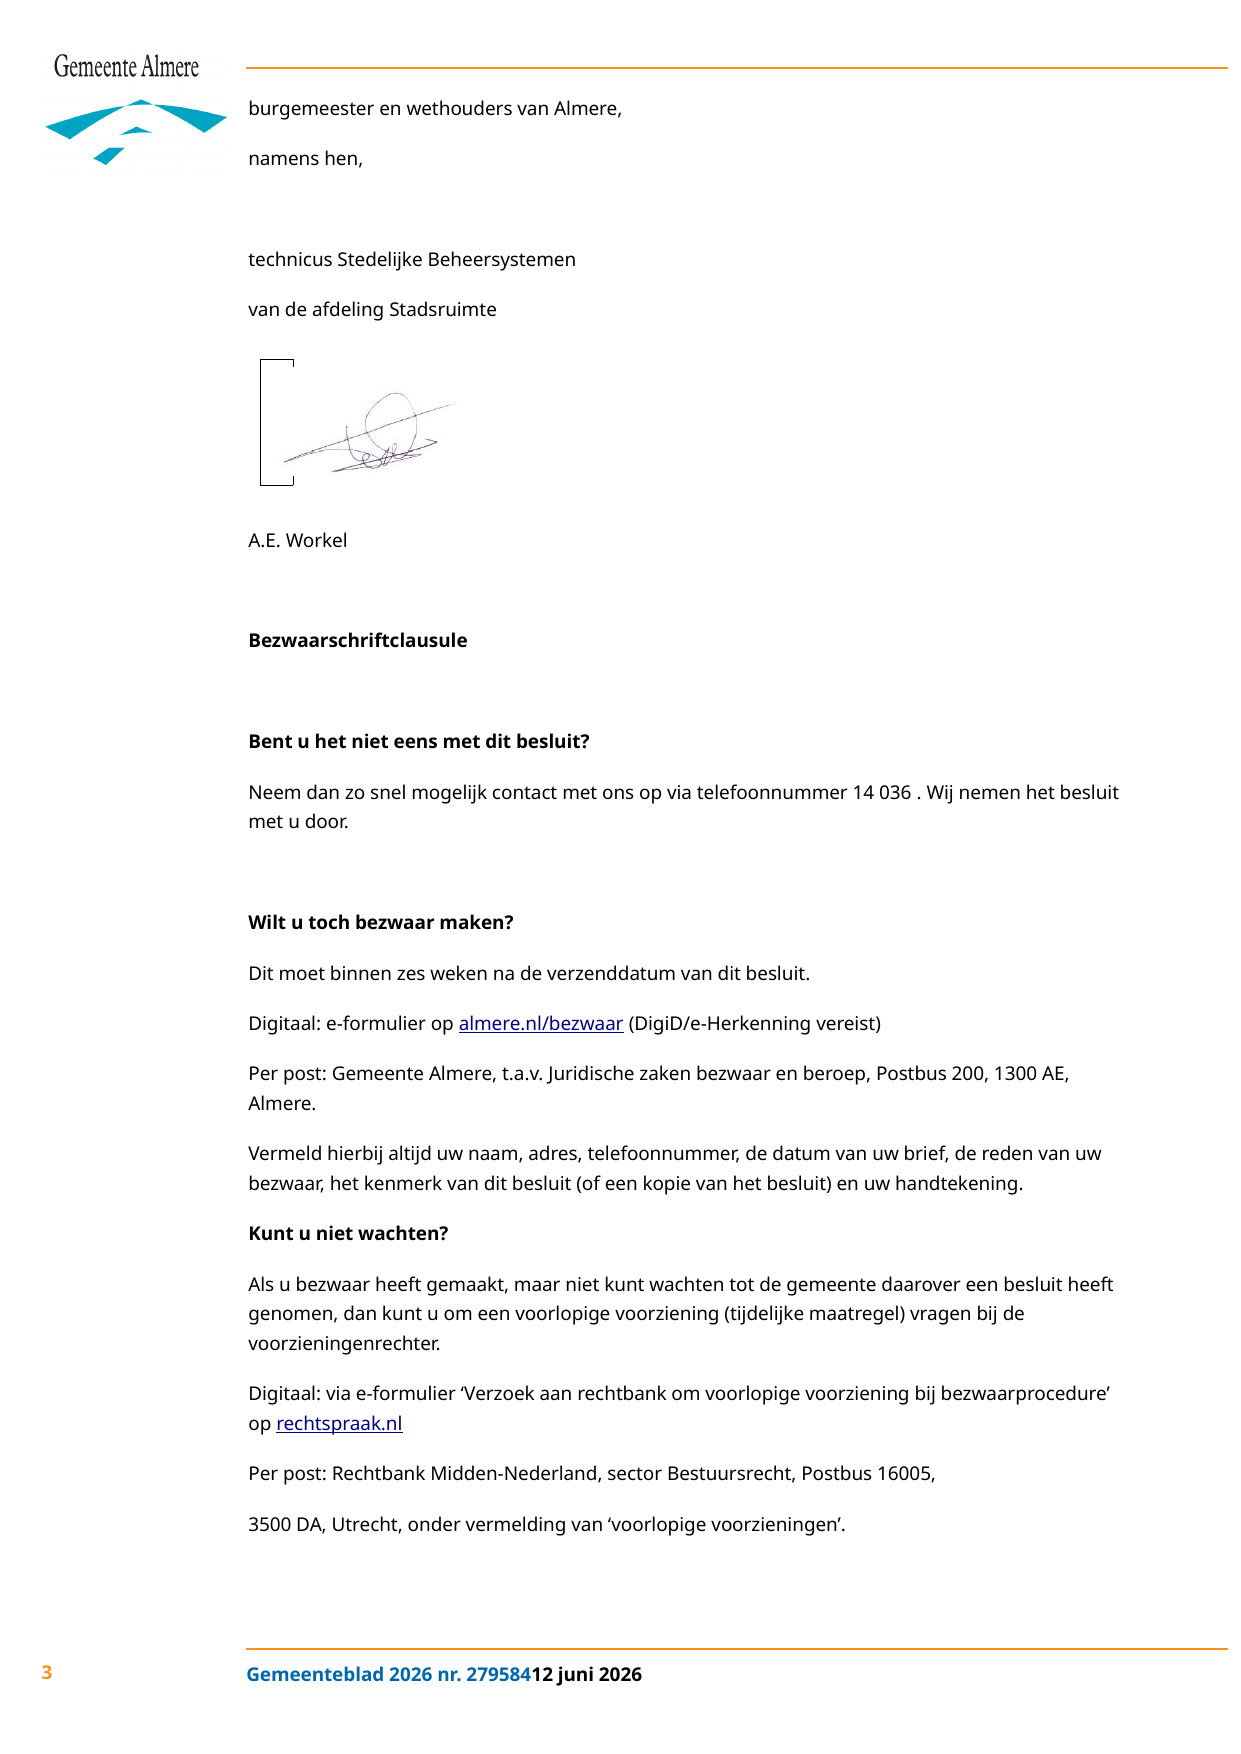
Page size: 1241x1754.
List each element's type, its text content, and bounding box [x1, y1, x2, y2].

text Bezwaarschriftclausule [248, 628, 1152, 653]
text namens hen, [248, 145, 1152, 171]
text Als u bezwaar heeft gemaakt, maar niet kunt wachten tot de gemeente daarover een besluit heeft genomen, dan kunt u om een voorlopige voorziening (tijdelijke maatregel) vragen bij de voorzieningenrechter. [248, 1271, 1152, 1356]
text Per post: Rechtbank Midden-Nederland, sector Bestuursrecht, Postbus 16005, [248, 1461, 1152, 1486]
text burgemeester en wethouders van Almere, [248, 95, 1152, 121]
picture [41, 47, 231, 172]
text Digitaal: e-formulier op almere.nl/bezwaar (DigiD/e-Herkenning vereist) [248, 1010, 1152, 1036]
picture [268, 367, 464, 476]
text Vermeld hierbij altijd uw naam, adres, telefoonnummer, de datum van uw brief, de reden van uw bezwaar, het kenmerk van dit besluit (of een kopie van het besluit) en uw handtekening. [248, 1141, 1152, 1196]
text Bent u het niet eens met dit besluit? [248, 728, 1152, 754]
text Neem dan zo snel mogelijk contact met ons op via telefoonnummer 14 036 . Wij nemen het besluit met u door. [248, 779, 1152, 834]
text Wilt u toch bezwaar maken? [248, 909, 1152, 935]
text A.E. Workel [248, 527, 1152, 553]
text Dit moet binnen zes weken na de verzenddatum van dit besluit. [248, 960, 1152, 986]
text Per post: Gemeente Almere, t.a.v. Juridische zaken bezwaar en beroep, Postbus 200, 1300 AE, Almere. [248, 1061, 1152, 1116]
text Digitaal: via e-formulier ‘Verzoek aan rechtbank om voorlopige voorziening bij bezwaarprocedure’ op rechtspraak.nl [248, 1381, 1152, 1436]
text van de afdeling Stadsruimte [248, 296, 1152, 322]
text Kunt u niet wachten? [248, 1221, 1152, 1246]
text technicus Stedelijke Beheersystemen [248, 246, 1152, 272]
text 3500 DA, Utrecht, onder vermelding van ‘voorlopige voorzieningen’. [248, 1511, 1152, 1537]
